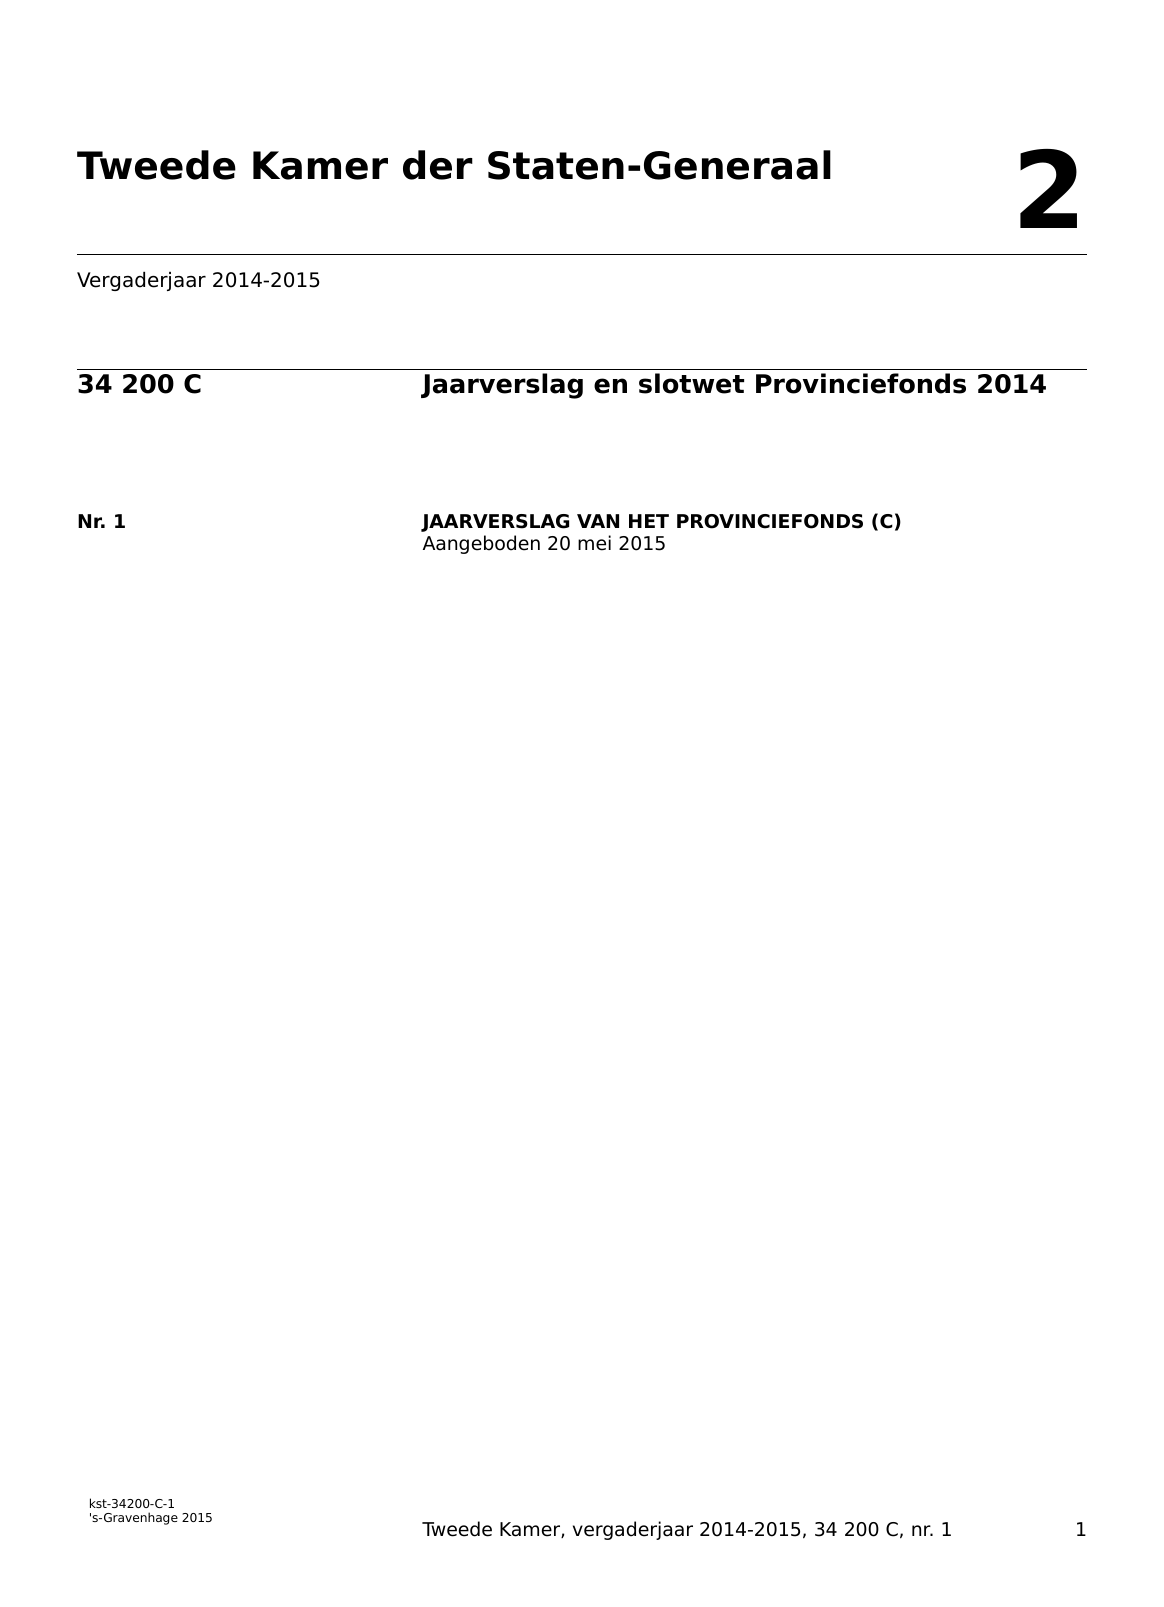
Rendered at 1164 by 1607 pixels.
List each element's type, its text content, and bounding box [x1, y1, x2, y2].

table_header Tweede Kamer der Staten-Generaal [77, 130, 886, 254]
text Aangeboden 20 mei 2015 [422, 532, 1087, 554]
table_header 2 [886, 130, 1087, 254]
subtitle Nr. 1 JAARVERSLAG VAN HET PROVINCIEFONDS (C) [77, 511, 1087, 532]
subtitle 34 200 C Jaarverslag en slotwet Provinciefonds 2014 [77, 370, 1087, 399]
text kst-34200-C-1 [88, 1497, 323, 1511]
table_cell Vergaderjaar 2014-2015 [77, 255, 1087, 369]
text 's-Gravenhage 2015 [88, 1511, 323, 1525]
